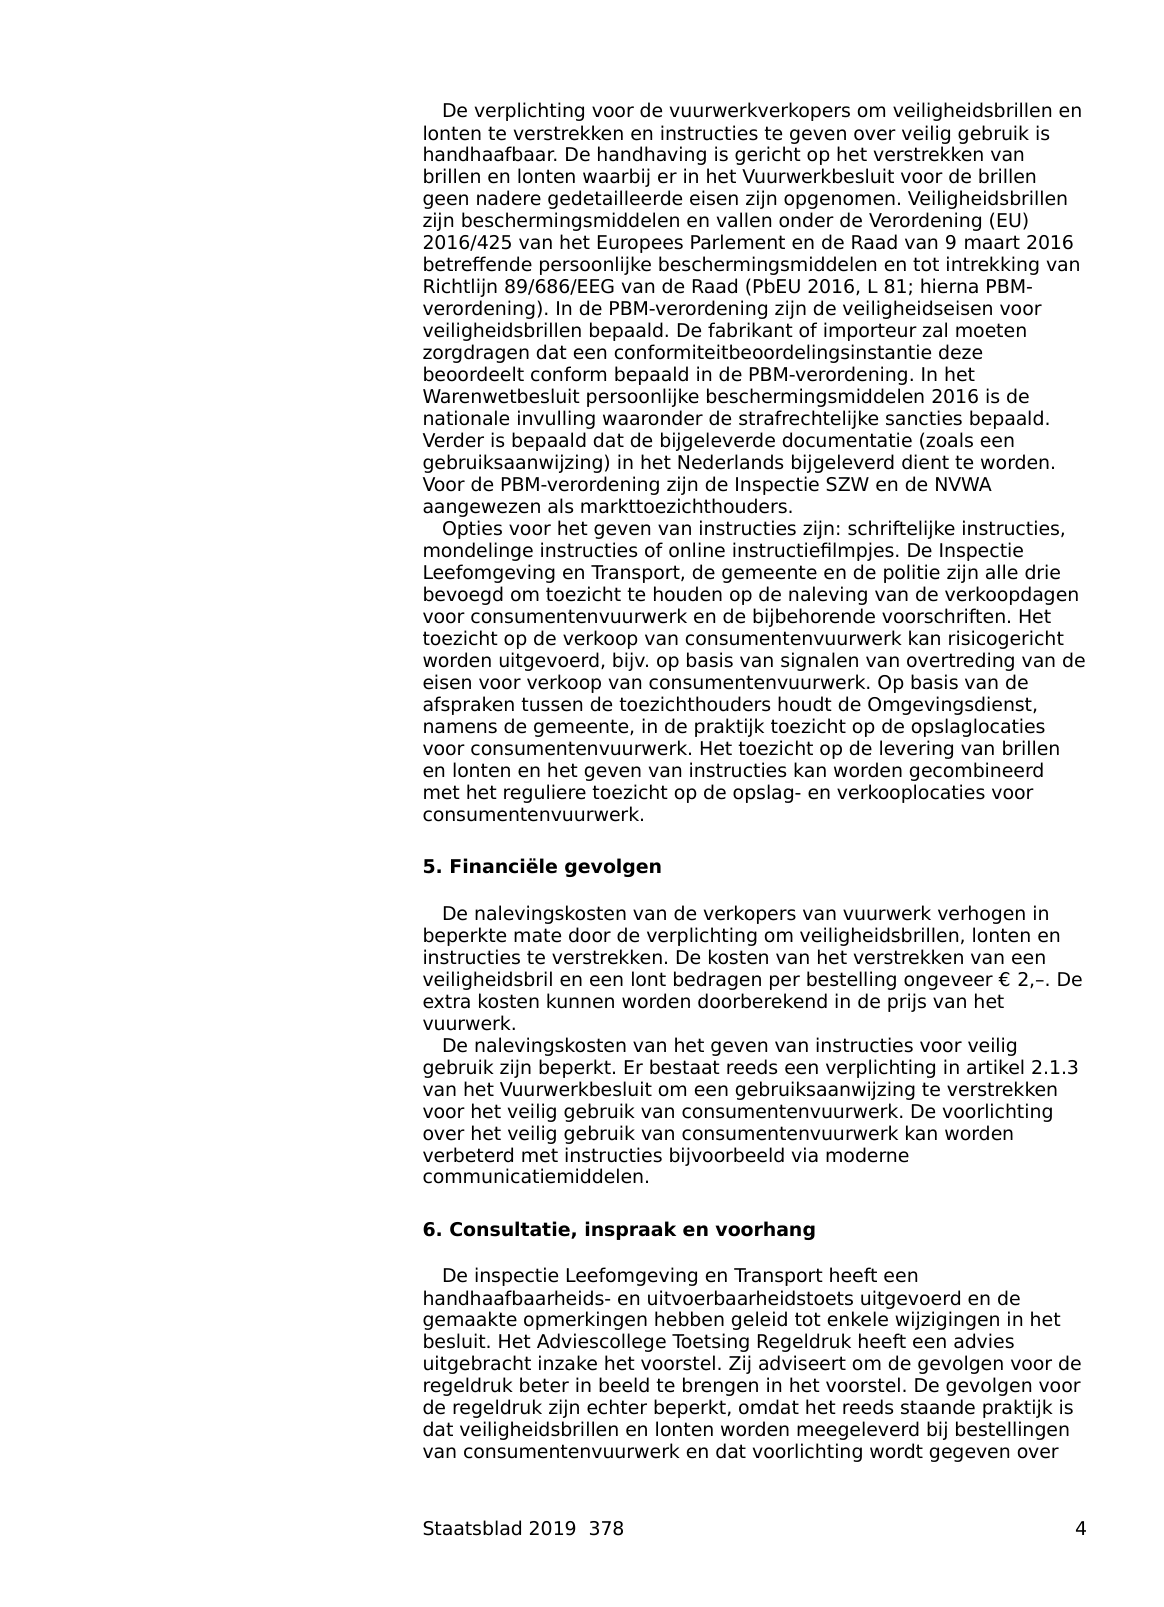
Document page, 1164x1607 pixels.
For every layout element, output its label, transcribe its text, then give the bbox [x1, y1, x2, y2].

subtitle 6. Consultatie, inspraak en voorhang [422, 1218, 1087, 1240]
subtitle 5. Financiële gevolgen [422, 856, 1087, 878]
text De inspectie Leefomgeving en Transport heeft een handhaafbaarheids- en uitvoerbaarheidstoets uitgevoerd en de gemaakte opmerkingen hebben geleid tot enkele wijzigingen in het besluit. Het Adviescollege Toetsing Regeldruk heeft een advies uitgebracht inzake het voorstel. Zij adviseert om de gevolgen voor de regeldruk beter in beeld te brengen in het voorstel. De gevolgen voor de regeldruk zijn echter beperkt, omdat het reeds staande praktijk is dat veiligheidsbrillen en lonten worden meegeleverd bij bestellingen van consumentenvuurwerk en dat voorlichting wordt gegeven over [422, 1265, 1087, 1463]
text Opties voor het geven van instructies zijn: schriftelijke instructies, mondelinge instructies of online instructiefilmpjes. De Inspectie Leefomgeving en Transport, de gemeente en de politie zijn alle drie bevoegd om toezicht te houden op de naleving van de verkoopdagen voor consumentenvuurwerk en de bijbehorende voorschriften. Het toezicht op de verkoop van consumentenvuurwerk kan risicogericht worden uitgevoerd, bijv. op basis van signalen van overtreding van de eisen voor verkoop van consumentenvuurwerk. Op basis van de afspraken tussen de toezichthouders houdt de Omgevingsdienst, namens de gemeente, in de praktijk toezicht op de opslaglocaties voor consumentenvuurwerk. Het toezicht op de levering van brillen en lonten en het geven van instructies kan worden gecombineerd met het reguliere toezicht op de opslag- en verkooplocaties voor consumentenvuurwerk. [422, 518, 1087, 826]
text De nalevingskosten van het geven van instructies voor veilig gebruik zijn beperkt. Er bestaat reeds een verplichting in artikel 2.1.3 van het Vuurwerkbesluit om een gebruiksaanwijzing te verstrekken voor het veilig gebruik van consumentenvuurwerk. De voorlichting over het veilig gebruik van consumentenvuurwerk kan worden verbeterd met instructies bijvoorbeeld via moderne communicatiemiddelen. [422, 1034, 1087, 1188]
text De verplichting voor de vuurwerkverkopers om veiligheidsbrillen en lonten te verstrekken en instructies te geven over veilig gebruik is handhaafbaar. De handhaving is gericht op het verstrekken van brillen en lonten waarbij er in het Vuurwerkbesluit voor de brillen geen nadere gedetailleerde eisen zijn opgenomen. Veiligheidsbrillen zijn beschermingsmiddelen en vallen onder de Verordening (EU) 2016/425 van het Europees Parlement en de Raad van 9 maart 2016 betreffende persoonlijke beschermingsmiddelen en tot intrekking van Richtlijn 89/686/EEG van de Raad (PbEU 2016, L 81; hierna PBM-verordening). In de PBM-verordening zijn de veiligheidseisen voor veiligheidsbrillen bepaald. De fabrikant of importeur zal moeten zorgdragen dat een conformiteitbeoordelingsinstantie deze beoordeelt conform bepaald in de PBM-verordening. In het Warenwetbesluit persoonlijke beschermingsmiddelen 2016 is de nationale invulling waaronder de strafrechtelijke sancties bepaald. Verder is bepaald dat de bijgeleverde documentatie (zoals een gebruiksaanwijzing) in het Nederlands bijgeleverd dient te worden. Voor de PBM-verordening zijn de Inspectie SZW en de NVWA aangewezen als markttoezichthouders. [422, 100, 1087, 518]
text De nalevingskosten van de verkopers van vuurwerk verhogen in beperkte mate door de verplichting om veiligheidsbrillen, lonten en instructies te verstrekken. De kosten van het verstrekken van een veiligheidsbril en een lont bedragen per bestelling ongeveer € 2,–. De extra kosten kunnen worden doorberekend in de prijs van het vuurwerk. [422, 903, 1087, 1034]
